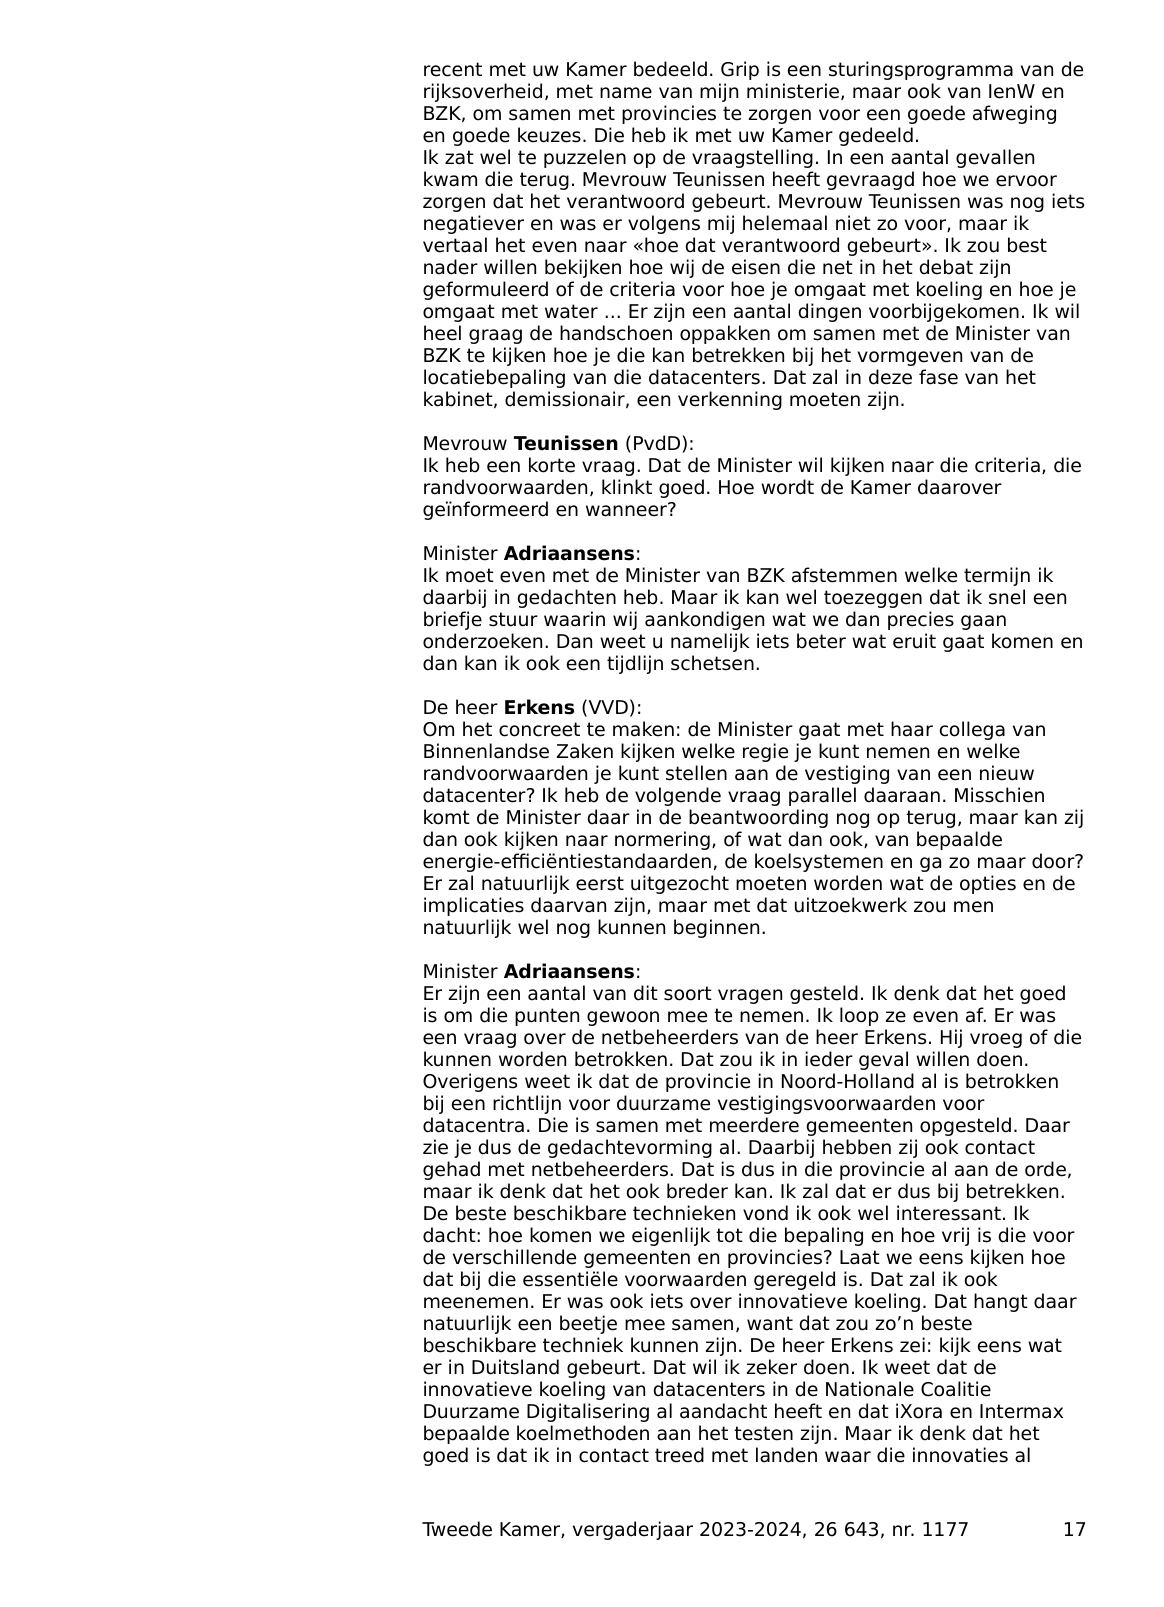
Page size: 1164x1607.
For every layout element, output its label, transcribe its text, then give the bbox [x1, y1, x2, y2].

text De beste beschikbare technieken vond ik ook wel interessant. Ik dacht: hoe komen we eigenlijk tot die bepaling en hoe vrij is die voor de verschillende gemeenten en provincies? Laat we eens kijken hoe dat bij die essentiële voorwaarden geregeld is. Dat zal ik ook meenemen. Er was ook iets over innovatieve koeling. Dat hangt daar natuurlijk een beetje mee samen, want dat zou zo’n beste beschikbare techniek kunnen zijn. De heer Erkens zei: kijk eens wat er in Duitsland gebeurt. Dat wil ik zeker doen. Ik weet dat de innovatieve koeling van datacenters in de Nationale Coalitie Duurzame Digitalisering al aandacht heeft en dat iXora en Intermax bepaalde koelmethoden aan het testen zijn. Maar ik denk dat het goed is dat ik in contact treed met landen waar die innovaties al [422, 1203, 1087, 1467]
text Mevrouw Teunissen (PvdD): [422, 433, 1087, 455]
text De heer Erkens (VVD): [422, 697, 1087, 719]
text recent met uw Kamer bedeeld. Grip is een sturingsprogramma van de rijksoverheid, met name van mijn ministerie, maar ook van IenW en BZK, om samen met provincies te zorgen voor een goede afweging en goede keuzes. Die heb ik met uw Kamer gedeeld. [422, 59, 1087, 147]
text Minister Adriaansens: [422, 961, 1087, 983]
text Ik heb een korte vraag. Dat de Minister wil kijken naar die criteria, die randvoorwaarden, klinkt goed. Hoe wordt de Kamer daarover geïnformeerd en wanneer? [422, 455, 1087, 521]
text Ik zat wel te puzzelen op de vraagstelling. In een aantal gevallen kwam die terug. Mevrouw Teunissen heeft gevraagd hoe we ervoor zorgen dat het verantwoord gebeurt. Mevrouw Teunissen was nog iets negatiever en was er volgens mij helemaal niet zo voor, maar ik vertaal het even naar «hoe dat verantwoord gebeurt». Ik zou best nader willen bekijken hoe wij de eisen die net in het debat zijn geformuleerd of de criteria voor hoe je omgaat met koeling en hoe je omgaat met water ... Er zijn een aantal dingen voorbijgekomen. Ik wil heel graag de handschoen oppakken om samen met de Minister van BZK te kijken hoe je die kan betrekken bij het vormgeven van de locatiebepaling van die datacenters. Dat zal in deze fase van het kabinet, demissionair, een verkenning moeten zijn. [422, 147, 1087, 411]
text Om het concreet te maken: de Minister gaat met haar collega van Binnenlandse Zaken kijken welke regie je kunt nemen en welke randvoorwaarden je kunt stellen aan de vestiging van een nieuw datacenter? Ik heb de volgende vraag parallel daaraan. Misschien komt de Minister daar in de beantwoording nog op terug, maar kan zij dan ook kijken naar normering, of wat dan ook, van bepaalde energie-efficiëntiestandaarden, de koelsystemen en ga zo maar door? Er zal natuurlijk eerst uitgezocht moeten worden wat de opties en de implicaties daarvan zijn, maar met dat uitzoekwerk zou men natuurlijk wel nog kunnen beginnen. [422, 719, 1087, 939]
text Er zijn een aantal van dit soort vragen gesteld. Ik denk dat het goed is om die punten gewoon mee te nemen. Ik loop ze even af. Er was een vraag over de netbeheerders van de heer Erkens. Hij vroeg of die kunnen worden betrokken. Dat zou ik in ieder geval willen doen. Overigens weet ik dat de provincie in Noord-Holland al is betrokken bij een richtlijn voor duurzame vestigingsvoorwaarden voor datacentra. Die is samen met meerdere gemeenten opgesteld. Daar zie je dus de gedachtevorming al. Daarbij hebben zij ook contact gehad met netbeheerders. Dat is dus in die provincie al aan de orde, maar ik denk dat het ook breder kan. Ik zal dat er dus bij betrekken. [422, 983, 1087, 1203]
text Ik moet even met de Minister van BZK afstemmen welke termijn ik daarbij in gedachten heb. Maar ik kan wel toezeggen dat ik snel een briefje stuur waarin wij aankondigen wat we dan precies gaan onderzoeken. Dan weet u namelijk iets beter wat eruit gaat komen en dan kan ik ook een tijdlijn schetsen. [422, 565, 1087, 675]
text Minister Adriaansens: [422, 543, 1087, 565]
